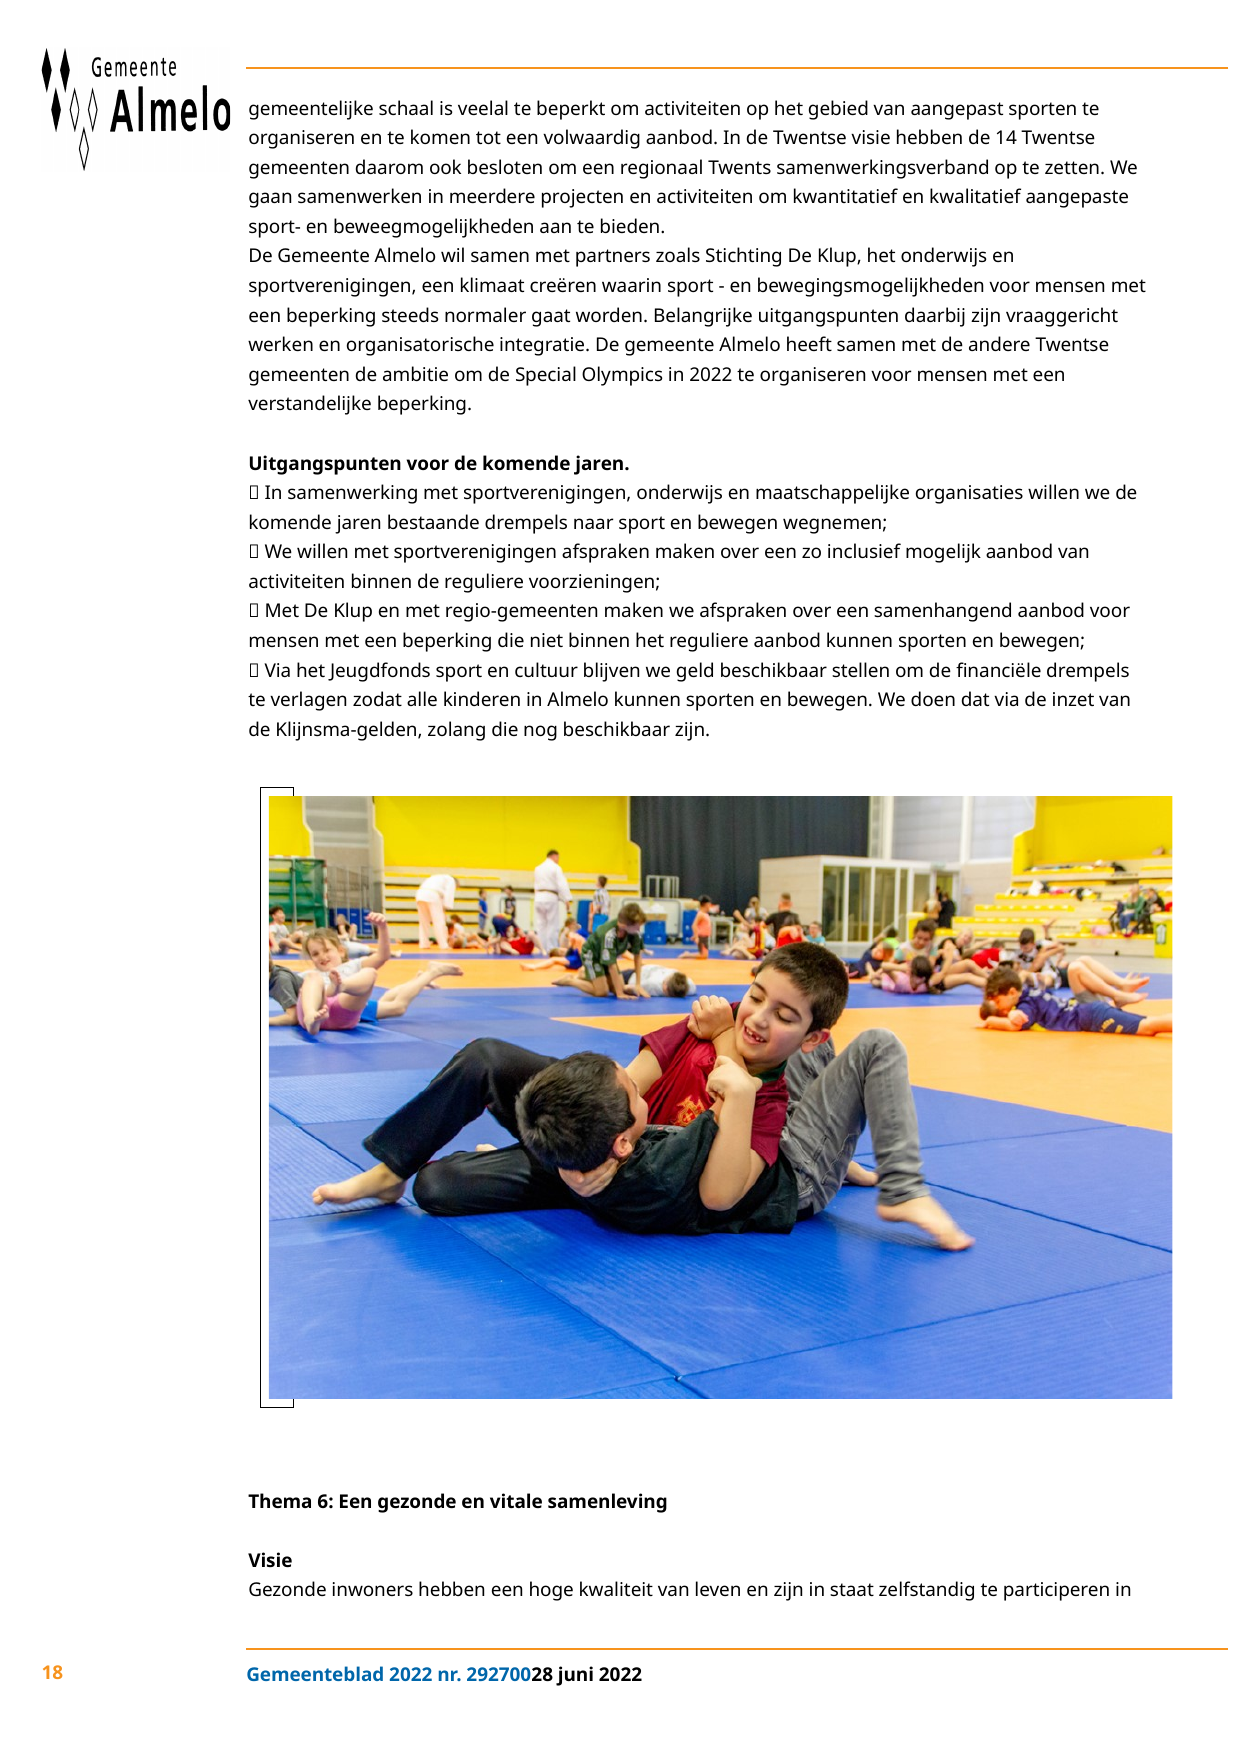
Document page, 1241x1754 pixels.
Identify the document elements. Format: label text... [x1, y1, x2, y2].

text gemeentelijke schaal is veelal te beperkt om activiteiten op het gebied van aangepast sporten te organiseren en te komen tot een volwaardig aanbod. In de Twentse visie hebben de 14 Twentse gemeenten daarom ook besloten om een regionaal Twents samenwerkingsverband op te zetten. We gaan samenwerken in meerdere projecten en activiteiten om kwantitatief en kwalitatief aangepaste sport- en beweegmogelijkheden aan te bieden. [248, 95, 1152, 239]
picture [268, 796, 1173, 1399]
text Visie [248, 1547, 1152, 1573]
text  We willen met sportverenigingen afspraken maken over een zo inclusief mogelijk aanbod van activiteiten binnen de reguliere voorzieningen; [248, 538, 1152, 594]
text  Via het Jeugdfonds sport en cultuur blijven we geld beschikbaar stellen om de financiële drempels te verlagen zodat alle kinderen in Almelo kunnen sporten en bewegen. We doen dat via de inzet van de Klijnsma-gelden, zolang die nog beschikbaar zijn. [248, 657, 1152, 742]
text Thema 6: Een gezonde en vitale samenleving [248, 1488, 1152, 1514]
text De Gemeente Almelo wil samen met partners zoals Stichting De Klup, het onderwijs en sportverenigingen, een klimaat creëren waarin sport - en bewegingsmogelijkheden voor mensen met een beperking steeds normaler gaat worden. Belangrijke uitgangspunten daarbij zijn vraaggericht werken en organisatorische integratie. De gemeente Almelo heeft samen met de andere Twentse gemeenten de ambitie om de Special Olympics in 2022 te organiseren voor mensen met een verstandelijke beperking. [248, 243, 1152, 416]
picture [41, 47, 231, 172]
text  Met De Klup en met regio-gemeenten maken we afspraken over een samenhangend aanbod voor mensen met een beperking die niet binnen het reguliere aanbod kunnen sporten en bewegen; [248, 598, 1152, 653]
text  In samenwerking met sportverenigingen, onderwijs en maatschappelijke organisaties willen we de komende jaren bestaande drempels naar sport en bewegen wegnemen; [248, 479, 1152, 535]
text Uitgangspunten voor de komende jaren. [248, 450, 1152, 476]
text Gezonde inwoners hebben een hoge kwaliteit van leven en zijn in staat zelfstandig te participeren in [248, 1577, 1152, 1602]
